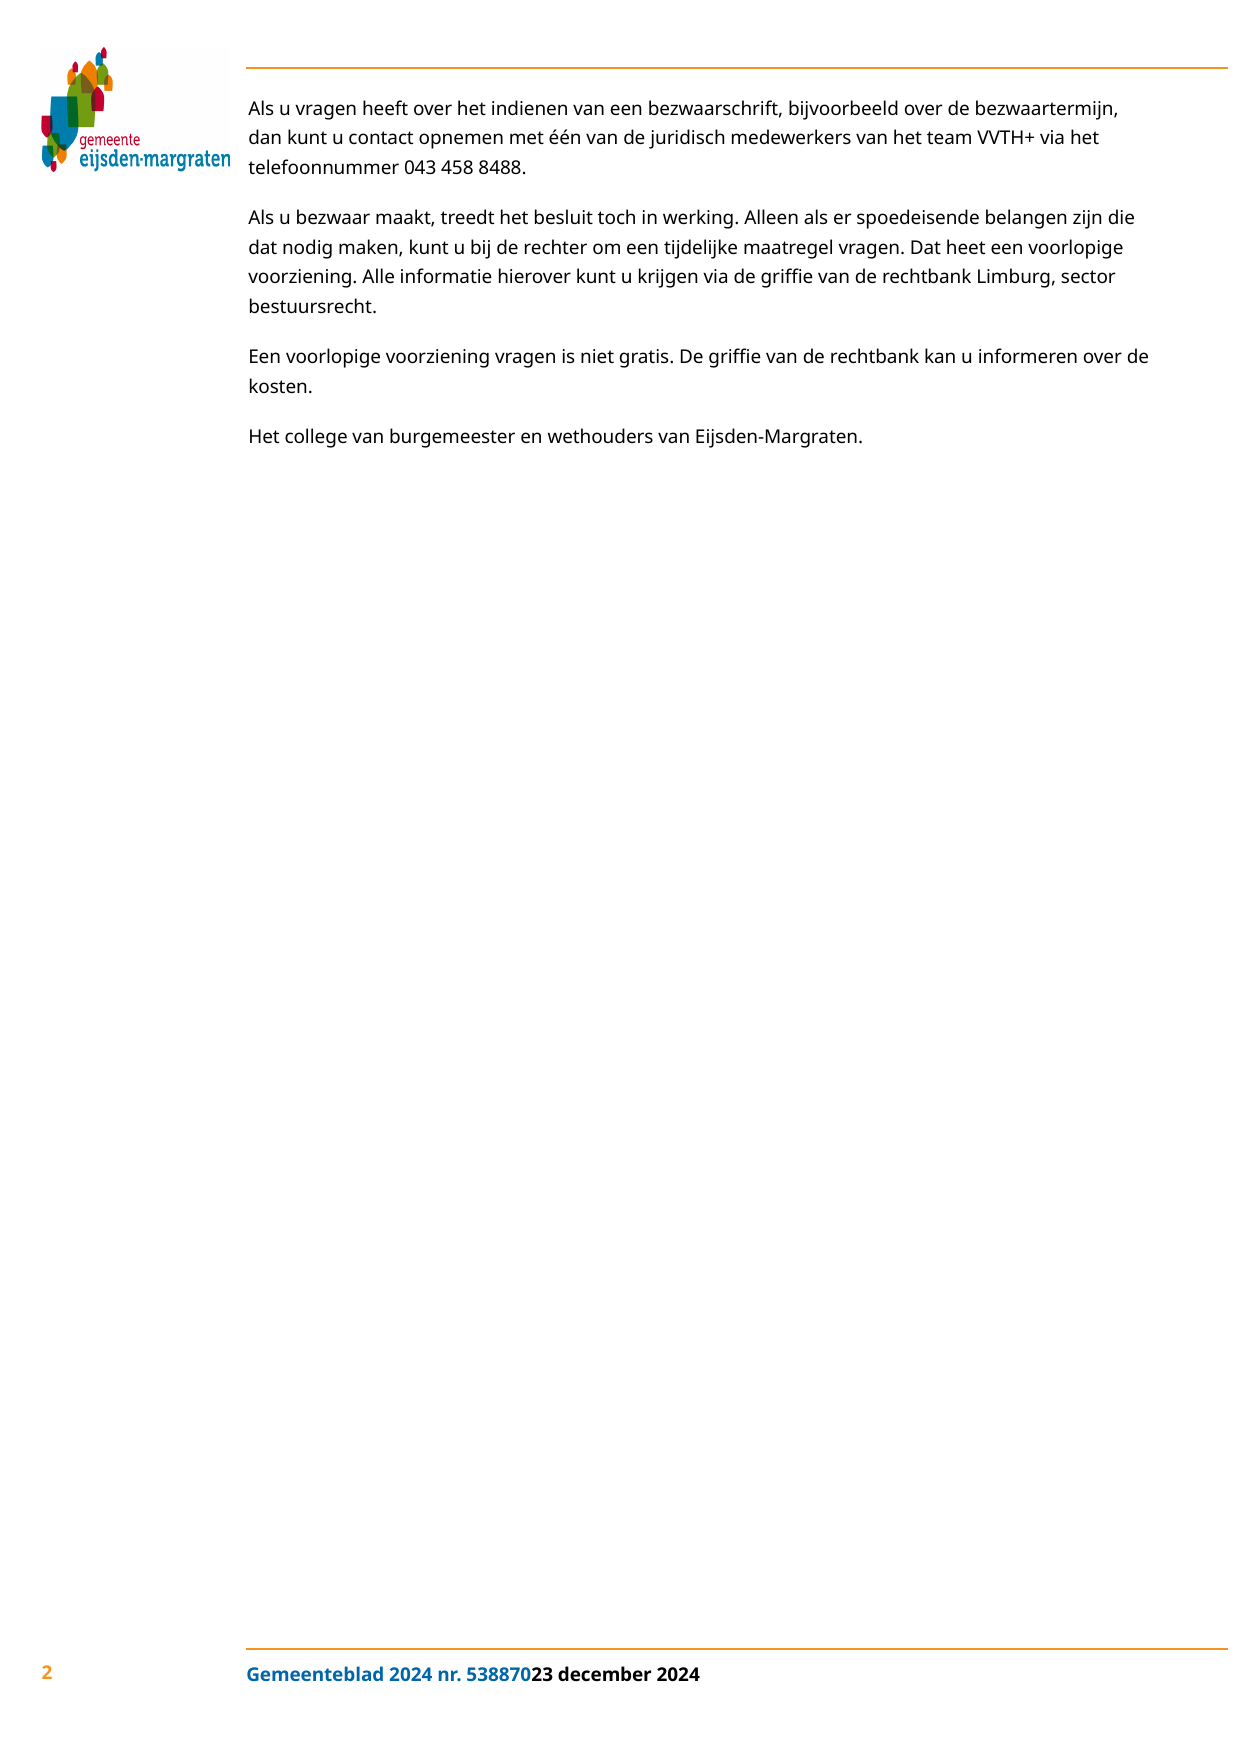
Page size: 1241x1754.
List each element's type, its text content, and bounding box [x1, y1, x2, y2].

picture [41, 47, 231, 172]
text Een voorlopige voorziening vragen is niet gratis. De griffie van de rechtbank kan u informeren over de kosten. [248, 343, 1152, 399]
text Als u bezwaar maakt, treedt het besluit toch in werking. Alleen als er spoedeisende belangen zijn die dat nodig maken, kunt u bij de rechter om een tijdelijke maatregel vragen. Dat heet een voorlopige voorziening. Alle informatie hierover kunt u krijgen via de griffie van de rechtbank Limburg, sector bestuursrecht. [248, 204, 1152, 319]
text Als u vragen heeft over het indienen van een bezwaarschrift, bijvoorbeeld over de bezwaartermijn, dan kunt u contact opnemen met één van de juridisch medewerkers van het team VVTH+ via het telefoonnummer 043 458 8488. [248, 95, 1152, 180]
text Het college van burgemeester en wethouders van Eijsden-Margraten. [248, 423, 1152, 449]
